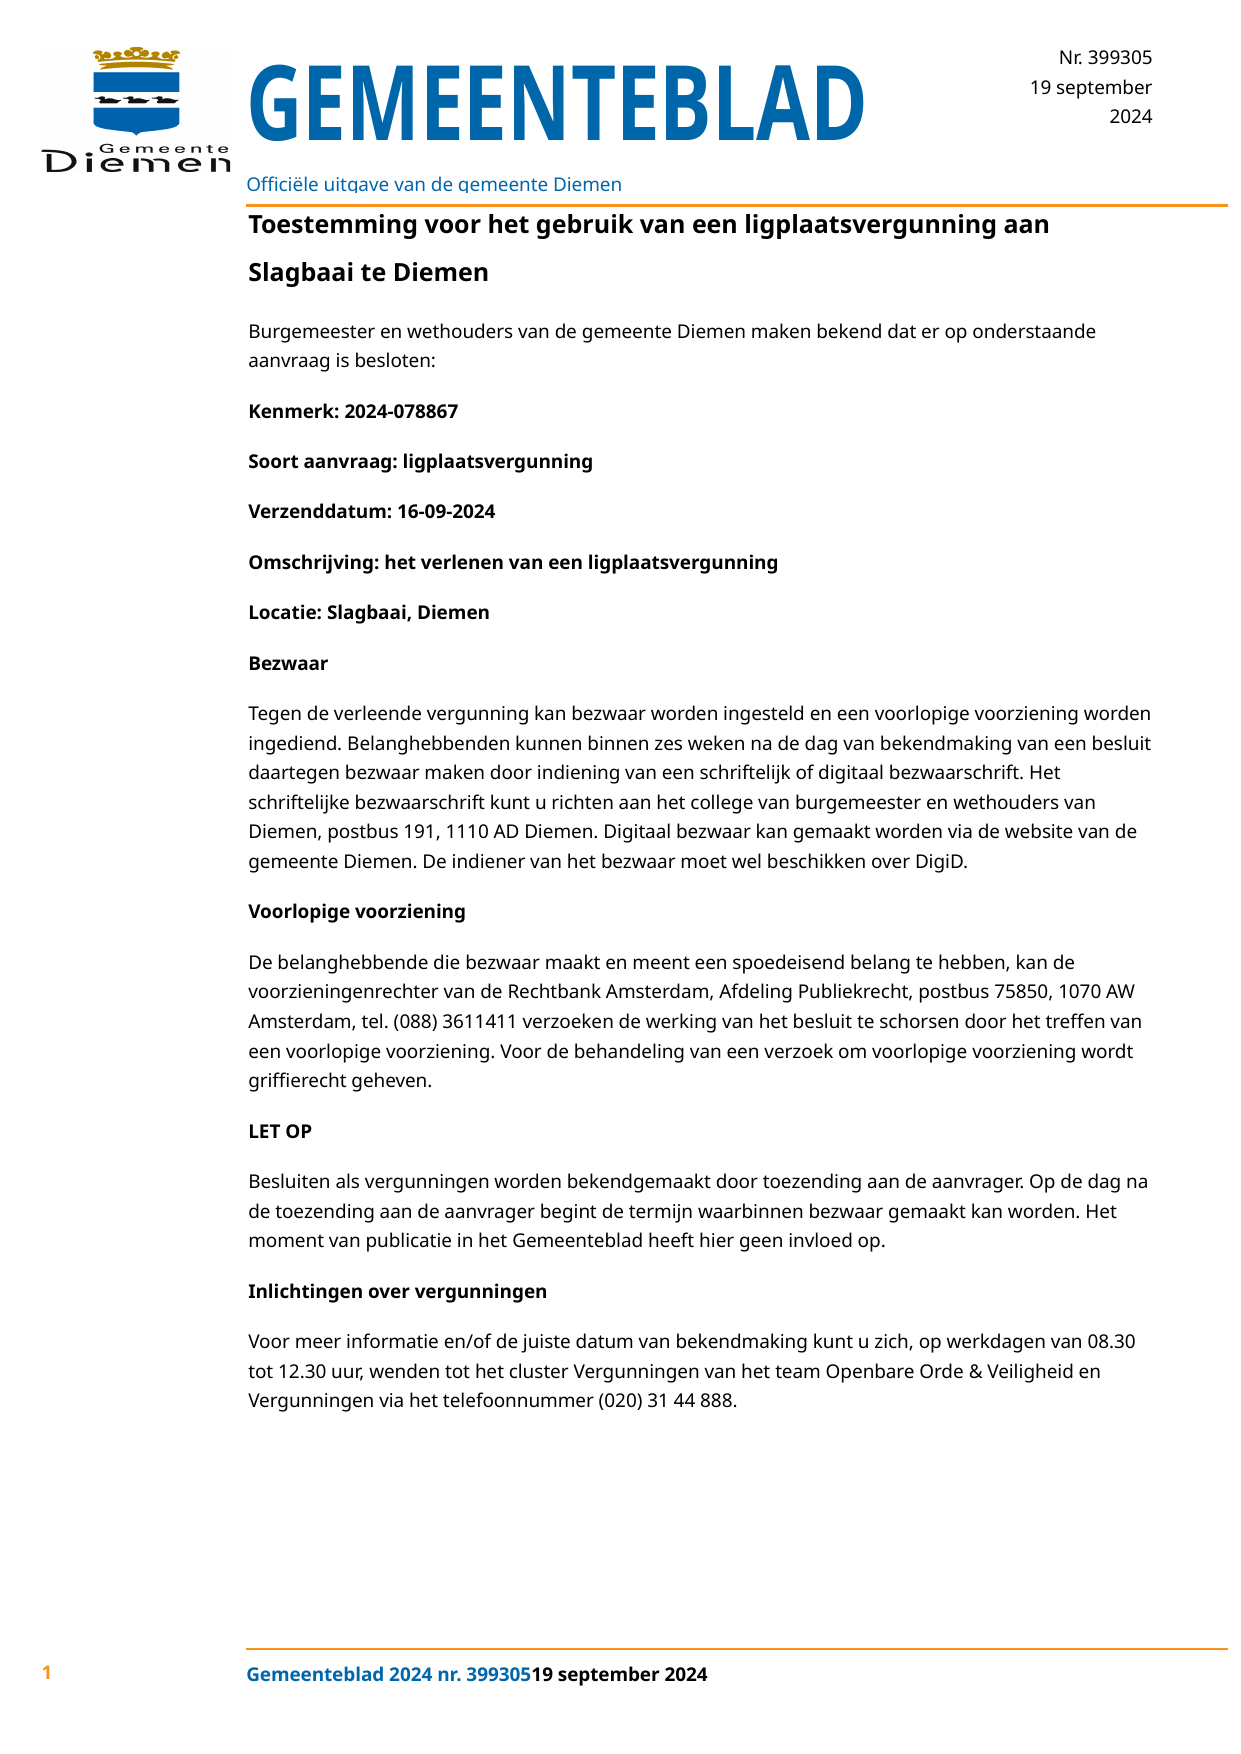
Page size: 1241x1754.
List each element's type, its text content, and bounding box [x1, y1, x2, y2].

text Omschrijving: het verlenen van een ligplaatsvergunning [248, 549, 1152, 575]
text Toestemming voor het gebruik van een ligplaatsvergunning aan Slagbaai te Diemen [248, 207, 1152, 288]
text Burgemeester en wethouders van de gemeente Diemen maken bekend dat er op onderstaande aanvraag is besloten: [248, 318, 1152, 373]
text Soort aanvraag: ligplaatsvergunning [248, 448, 1152, 474]
text Voor meer informatie en/of de juiste datum van bekendmaking kunt u zich, op werkdagen van 08.30 tot 12.30 uur, wenden tot het cluster Vergunningen van het team Openbare Orde & Veiligheid en Vergunningen via het telefoonnummer (020) 31 44 888. [248, 1328, 1152, 1413]
text Locatie: Slagbaai, Diemen [248, 599, 1152, 625]
text Besluiten als vergunningen worden bekendgemaakt door toezending aan de aanvrager. Op de dag na de toezending aan de aanvrager begint de termijn waarbinnen bezwaar gemaakt kan worden. Het moment van publicatie in het Gemeenteblad heeft hier geen invloed op. [248, 1168, 1152, 1253]
text Kenmerk: 2024-078867 [248, 398, 1152, 424]
text Inlichtingen over vergunningen [248, 1278, 1152, 1304]
text Verzenddatum: 16-09-2024 [248, 499, 1152, 524]
text Bezwaar [248, 650, 1152, 676]
text Voorlopige voorziening [248, 899, 1152, 924]
text De belanghebbende die bezwaar maakt en meent een spoedeisend belang te hebben, kan de voorzieningenrechter van de Rechtbank Amsterdam, Afdeling Publiekrecht, postbus 75850, 1070 AW Amsterdam, tel. (088) 3611411 verzoeken de werking van het besluit te schorsen door het treffen van een voorlopige voorziening. Voor de behandeling van een verzoek om voorlopige voorziening wordt griffierecht geheven. [248, 949, 1152, 1093]
text LET OP [248, 1118, 1152, 1144]
picture [41, 47, 231, 172]
text Tegen de verleende vergunning kan bezwaar worden ingesteld en een voorlopige voorziening worden ingediend. Belanghebbenden kunnen binnen zes weken na de dag van bekendmaking van een besluit daartegen bezwaar maken door indiening van een schriftelijk of digitaal bezwaarschrift. Het schriftelijke bezwaarschrift kunt u richten aan het college van burgemeester en wethouders van Diemen, postbus 191, 1110 AD Diemen. Digitaal bezwaar kan gemaakt worden via de website van de gemeente Diemen. De indiener van het bezwaar moet wel beschikken over DigiD. [248, 700, 1152, 874]
